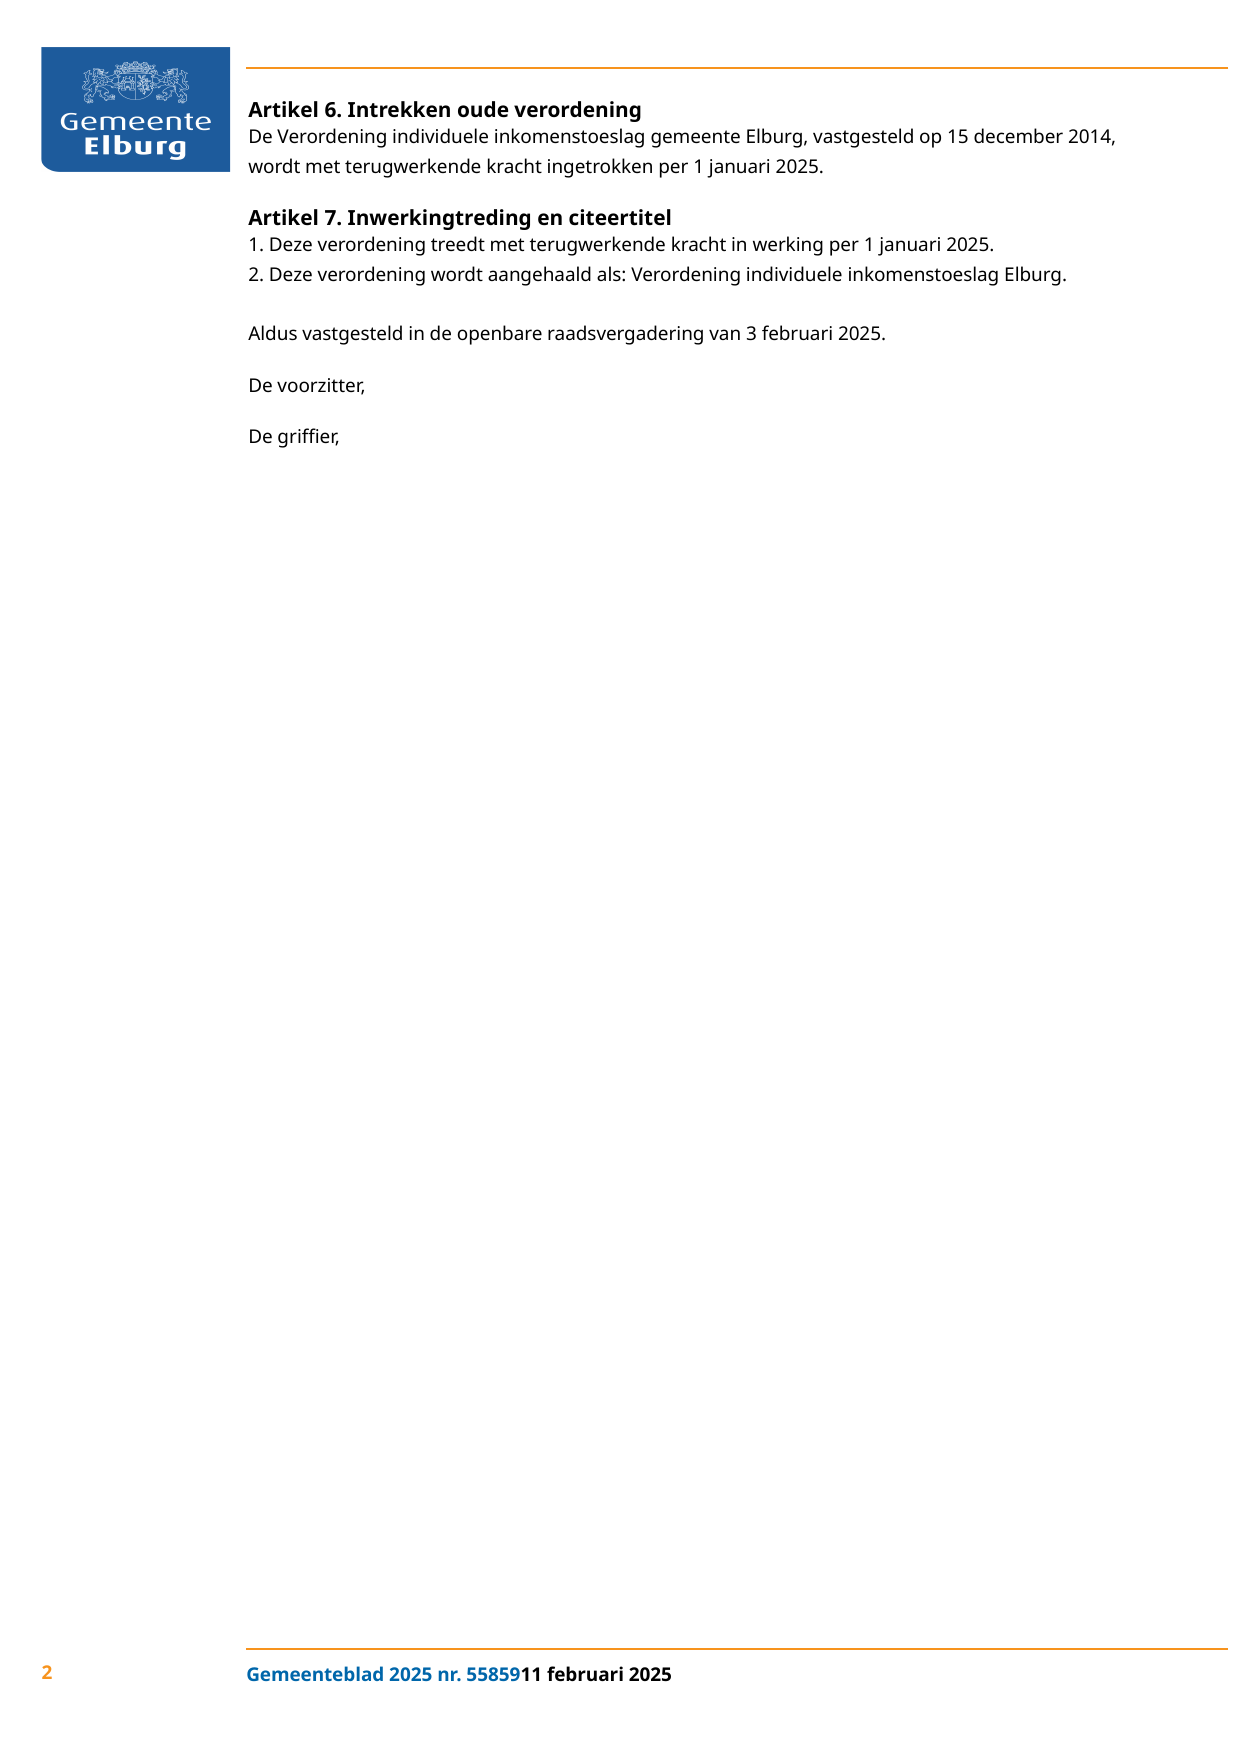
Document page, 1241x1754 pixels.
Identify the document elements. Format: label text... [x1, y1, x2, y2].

picture [41, 47, 231, 172]
text Aldus vastgesteld in de openbare raadsvergadering van 3 februari 2025. [248, 320, 1152, 346]
text De griffier, [248, 423, 1152, 449]
text Artikel 6. Intrekken oude verordening [248, 95, 1152, 123]
text 2. Deze verordening wordt aangehaald als: Verordening individuele inkomenstoeslag Elburg. [248, 261, 1152, 287]
text De Verordening individuele inkomenstoeslag gemeente Elburg, vastgesteld op 15 december 2014, wordt met terugwerkende kracht ingetrokken per 1 januari 2025. [248, 123, 1152, 178]
text De voorzitter, [248, 372, 1152, 398]
text 1. Deze verordening treedt met terugwerkende kracht in werking per 1 januari 2025. [248, 232, 1152, 257]
text Artikel 7. Inwerkingtreding en citeertitel [248, 203, 1152, 232]
